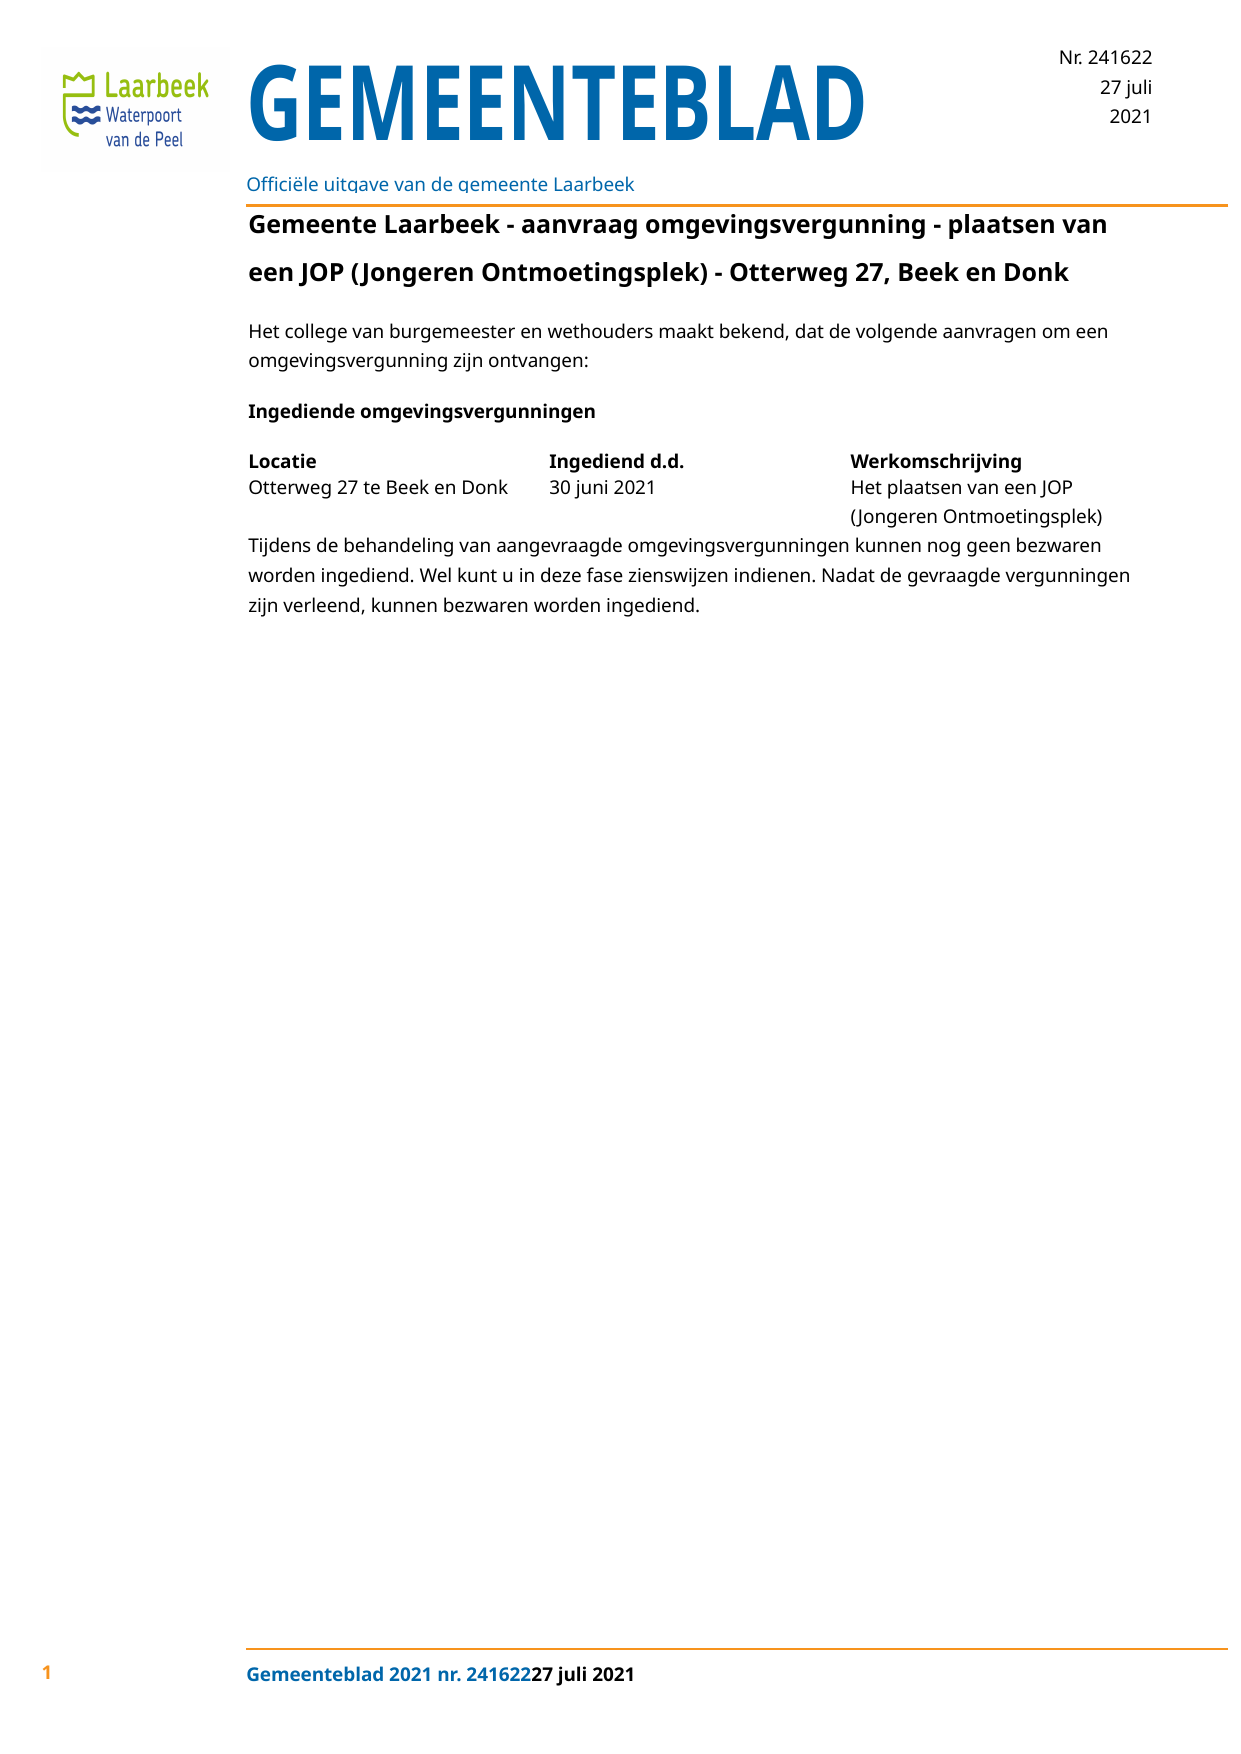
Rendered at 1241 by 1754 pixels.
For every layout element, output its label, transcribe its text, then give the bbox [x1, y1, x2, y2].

table_header Werkomschrijving [850, 449, 1152, 474]
text Tijdens de behandeling van aangevraagde omgevingsvergunningen kunnen nog geen bezwaren worden ingediend. Wel kunt u in deze fase zienswijzen indienen. Nadat de gevraagde vergunningen zijn verleend, kunnen bezwaren worden ingediend. [248, 533, 1152, 618]
picture [41, 47, 231, 172]
table_cell Het plaatsen van een JOP (Jongeren Ontmoetingsplek) [850, 474, 1152, 529]
table_cell Otterweg 27 te Beek en Donk [248, 474, 549, 529]
table_header Ingediend d.d. [549, 449, 850, 474]
table_cell 30 juni 2021 [549, 474, 850, 529]
table_header Locatie [248, 449, 549, 474]
text Het college van burgemeester en wethouders maakt bekend, dat de volgende aanvragen om een omgevingsvergunning zijn ontvangen: [248, 318, 1152, 373]
text Gemeente Laarbeek - aanvraag omgevingsvergunning - plaatsen van een JOP (Jongeren Ontmoetingsplek) - Otterweg 27, Beek en Donk [248, 207, 1152, 288]
text Ingediende omgevingsvergunningen [248, 398, 1152, 424]
